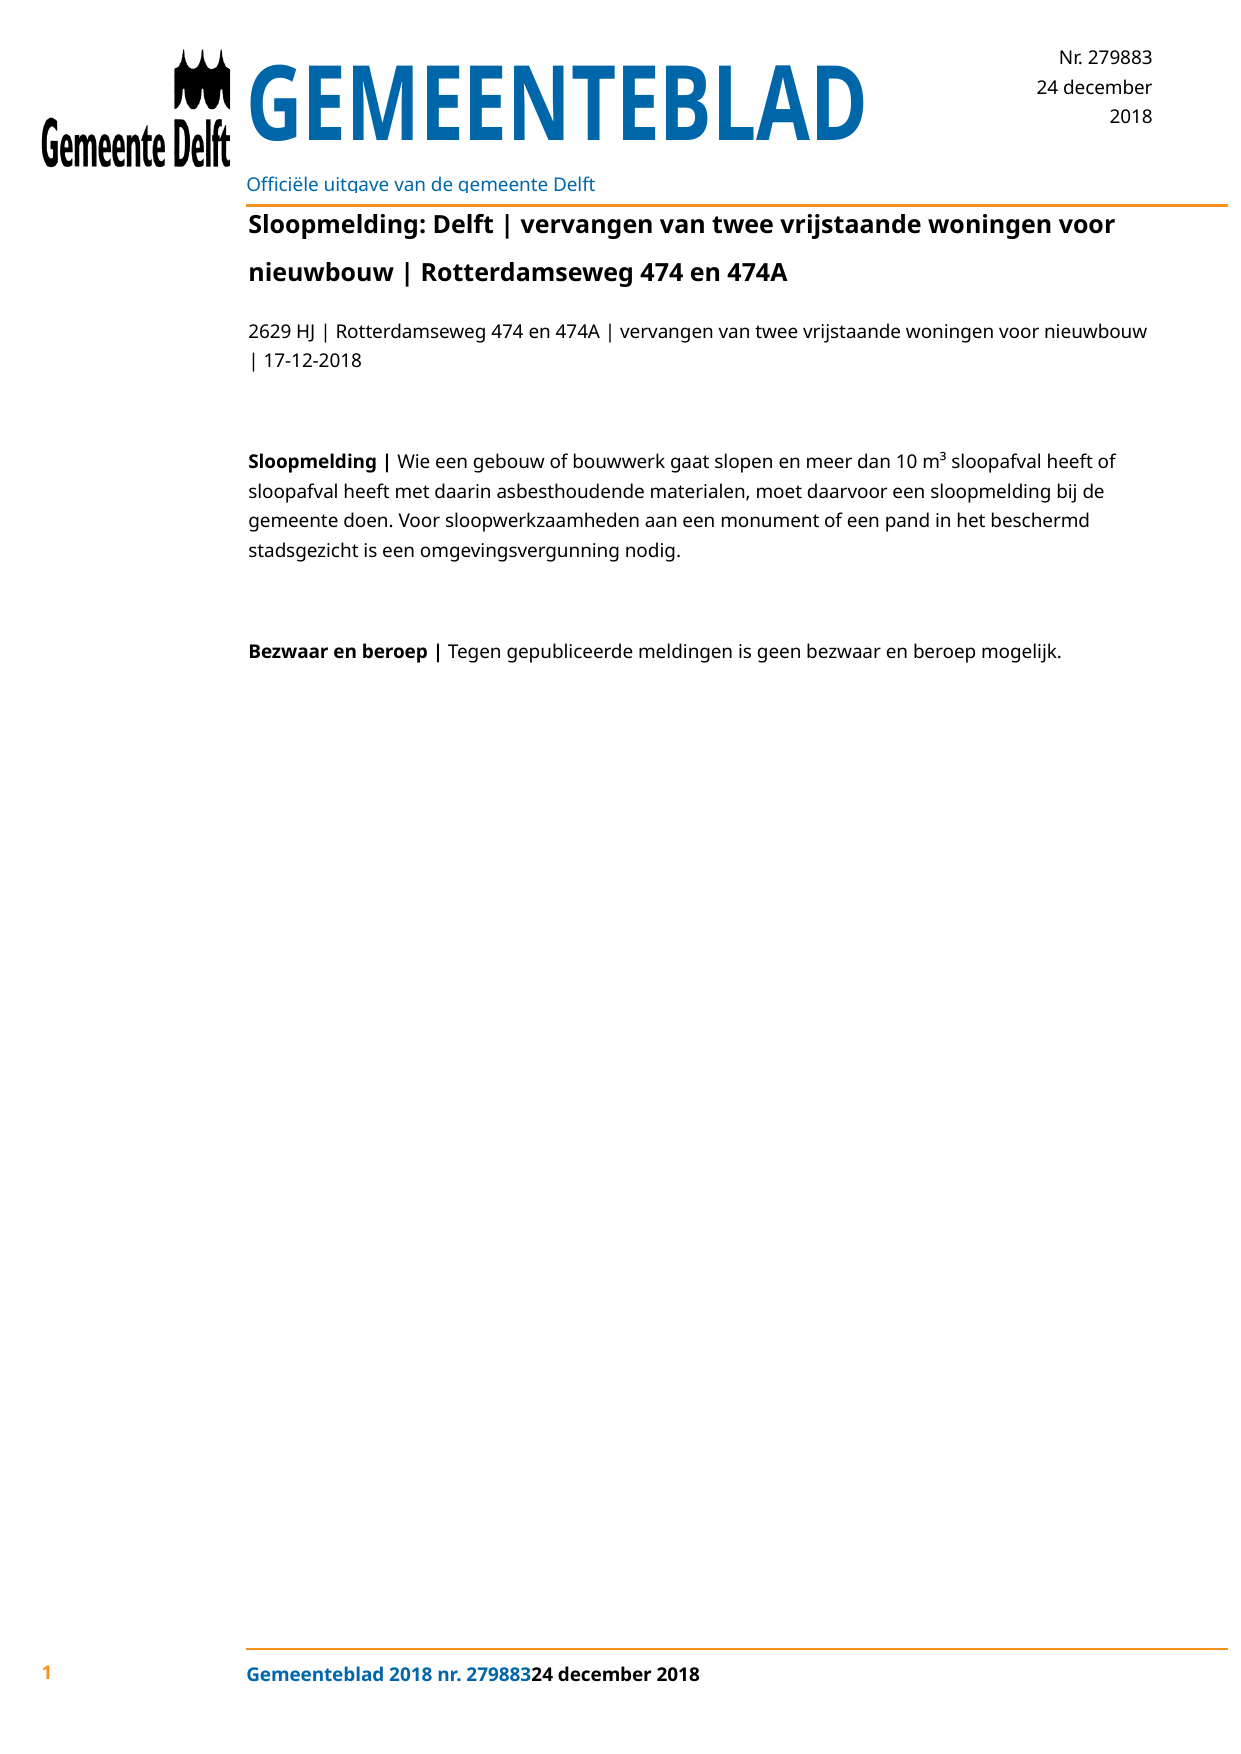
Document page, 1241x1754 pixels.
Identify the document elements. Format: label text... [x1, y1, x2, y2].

text 2629 HJ | Rotterdamseweg 474 en 474A | vervangen van twee vrijstaande woningen voor nieuwbouw | 17-12-2018 [248, 318, 1152, 373]
picture [41, 47, 231, 172]
text Sloopmelding: Delft | vervangen van twee vrijstaande woningen voor nieuwbouw | Rotterdamseweg 474 en 474A [248, 207, 1152, 288]
text Bezwaar en beroep | Tegen gepubliceerde meldingen is geen bezwaar en beroep mogelijk. [248, 638, 1152, 664]
text Sloopmelding | Wie een gebouw of bouwwerk gaat slopen en meer dan 10 m³ sloopafval heeft of sloopafval heeft met daarin asbesthoudende materialen, moet daarvoor een sloopmelding bij de gemeente doen. Voor sloopwerkzaamheden aan een monument of een pand in het beschermd stadsgezicht is een omgevingsvergunning nodig. [248, 448, 1152, 563]
